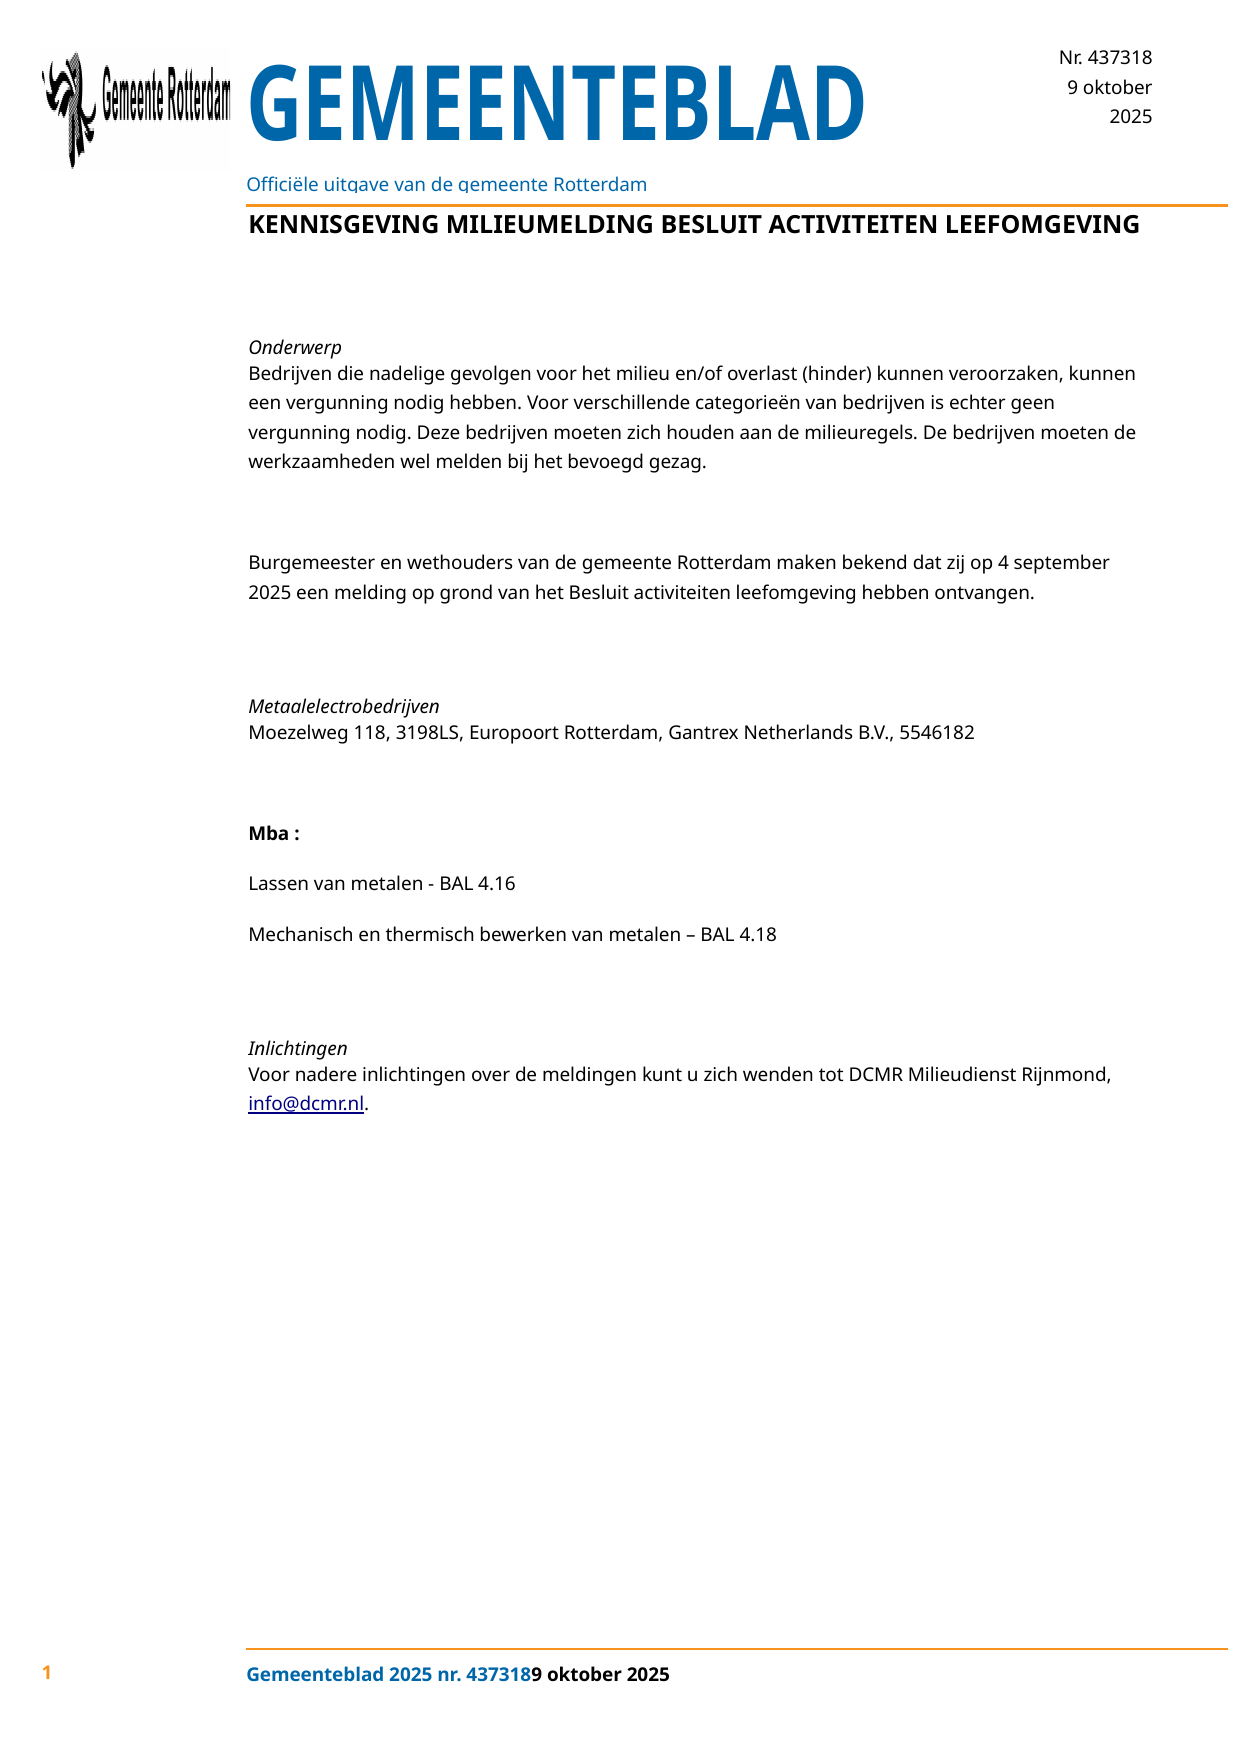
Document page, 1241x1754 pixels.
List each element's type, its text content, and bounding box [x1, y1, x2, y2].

text Burgemeester en wethouders van de gemeente Rotterdam maken bekend dat zij op 4 september 2025 een melding op grond van het Besluit activiteiten leefomgeving hebben ontvangen. [248, 549, 1152, 605]
text Mba : [248, 820, 1152, 846]
text Onderwerp [248, 334, 1152, 360]
text Mechanisch en thermisch bewerken van metalen – BAL 4.18 [248, 921, 1152, 947]
text Lassen van metalen - BAL 4.16 [248, 871, 1152, 896]
text Inlichtingen [248, 1035, 1152, 1061]
text KENNISGEVING MILIEUMELDING BESLUIT ACTIVITEITEN LEEFOMGEVING [248, 207, 1152, 241]
text Metaalelectrobedrijven [248, 693, 1152, 719]
text Bedrijven die nadelige gevolgen voor het milieu en/of overlast (hinder) kunnen veroorzaken, kunnen een vergunning nodig hebben. Voor verschillende categorieën van bedrijven is echter geen vergunning nodig. Deze bedrijven moeten zich houden aan de milieuregels. De bedrijven moeten de werkzaamheden wel melden bij het bevoegd gezag. [248, 360, 1152, 474]
picture [41, 47, 231, 172]
text Voor nadere inlichtingen over de meldingen kunt u zich wenden tot DCMR Milieudienst Rijnmond, info@dcmr.nl. [248, 1061, 1152, 1116]
text Moezelweg 118, 3198LS, Europoort Rotterdam, Gantrex Netherlands B.V., 5546182 [248, 719, 1152, 745]
